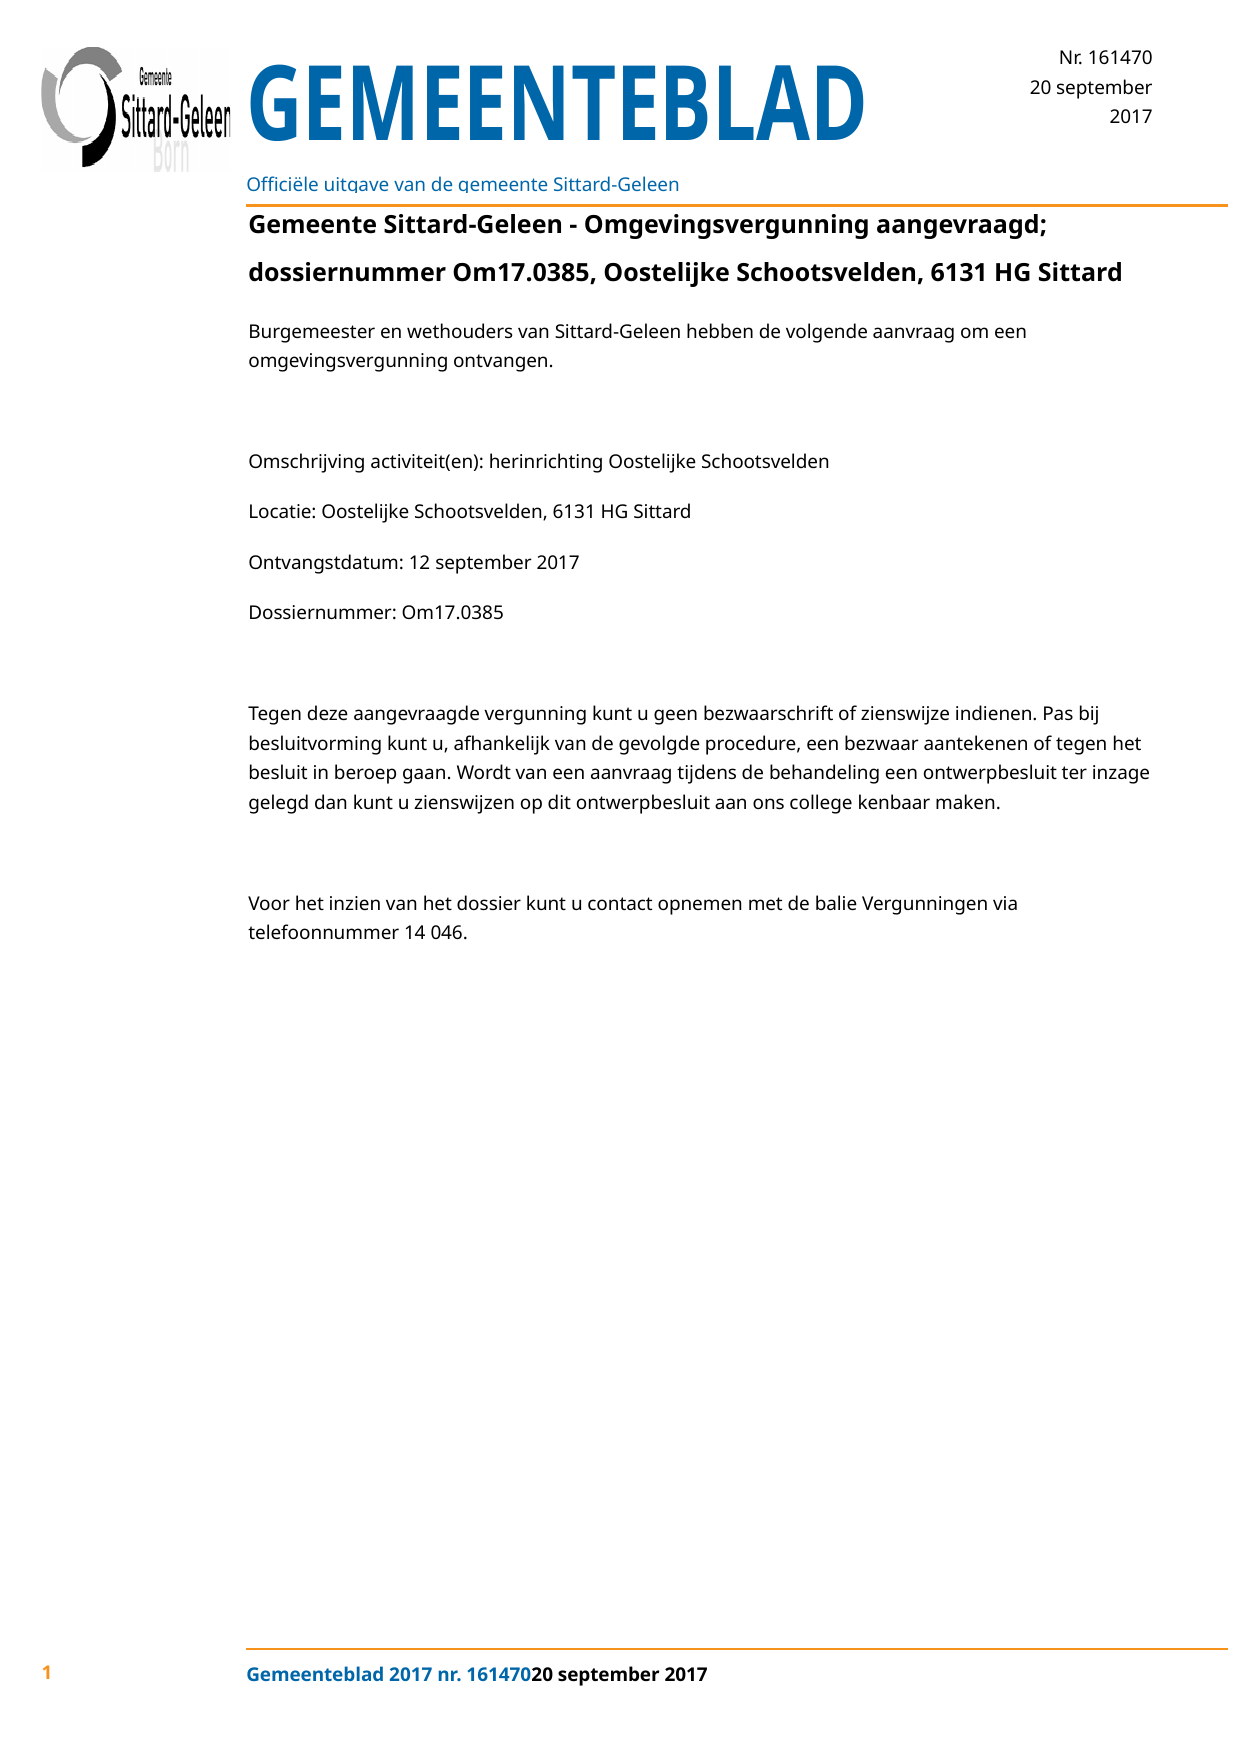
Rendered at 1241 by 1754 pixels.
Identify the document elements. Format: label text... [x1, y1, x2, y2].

text Voor het inzien van het dossier kunt u contact opnemen met de balie Vergunningen via telefoonnummer 14 046. [248, 890, 1152, 945]
text Locatie: Oostelijke Schootsvelden, 6131 HG Sittard [248, 499, 1152, 524]
text Burgemeester en wethouders van Sittard-Geleen hebben de volgende aanvraag om een omgevingsvergunning ontvangen. [248, 318, 1152, 373]
text Tegen deze aangevraagde vergunning kunt u geen bezwaarschrift of zienswijze indienen. Pas bij besluitvorming kunt u, afhankelijk van de gevolgde procedure, een bezwaar aantekenen of tegen het besluit in beroep gaan. Wordt van een aanvraag tijdens de behandeling een ontwerpbesluit ter inzage gelegd dan kunt u zienswijzen op dit ontwerpbesluit aan ons college kenbaar maken. [248, 700, 1152, 815]
text Ontvangstdatum: 12 september 2017 [248, 549, 1152, 575]
text Omschrijving activiteit(en): herinrichting Oostelijke Schootsvelden [248, 448, 1152, 474]
text Dossiernummer: Om17.0385 [248, 599, 1152, 625]
text Gemeente Sittard-Geleen - Omgevingsvergunning aangevraagd; dossiernummer Om17.0385, Oostelijke Schootsvelden, 6131 HG Sittard [248, 207, 1152, 288]
picture [41, 47, 231, 172]
